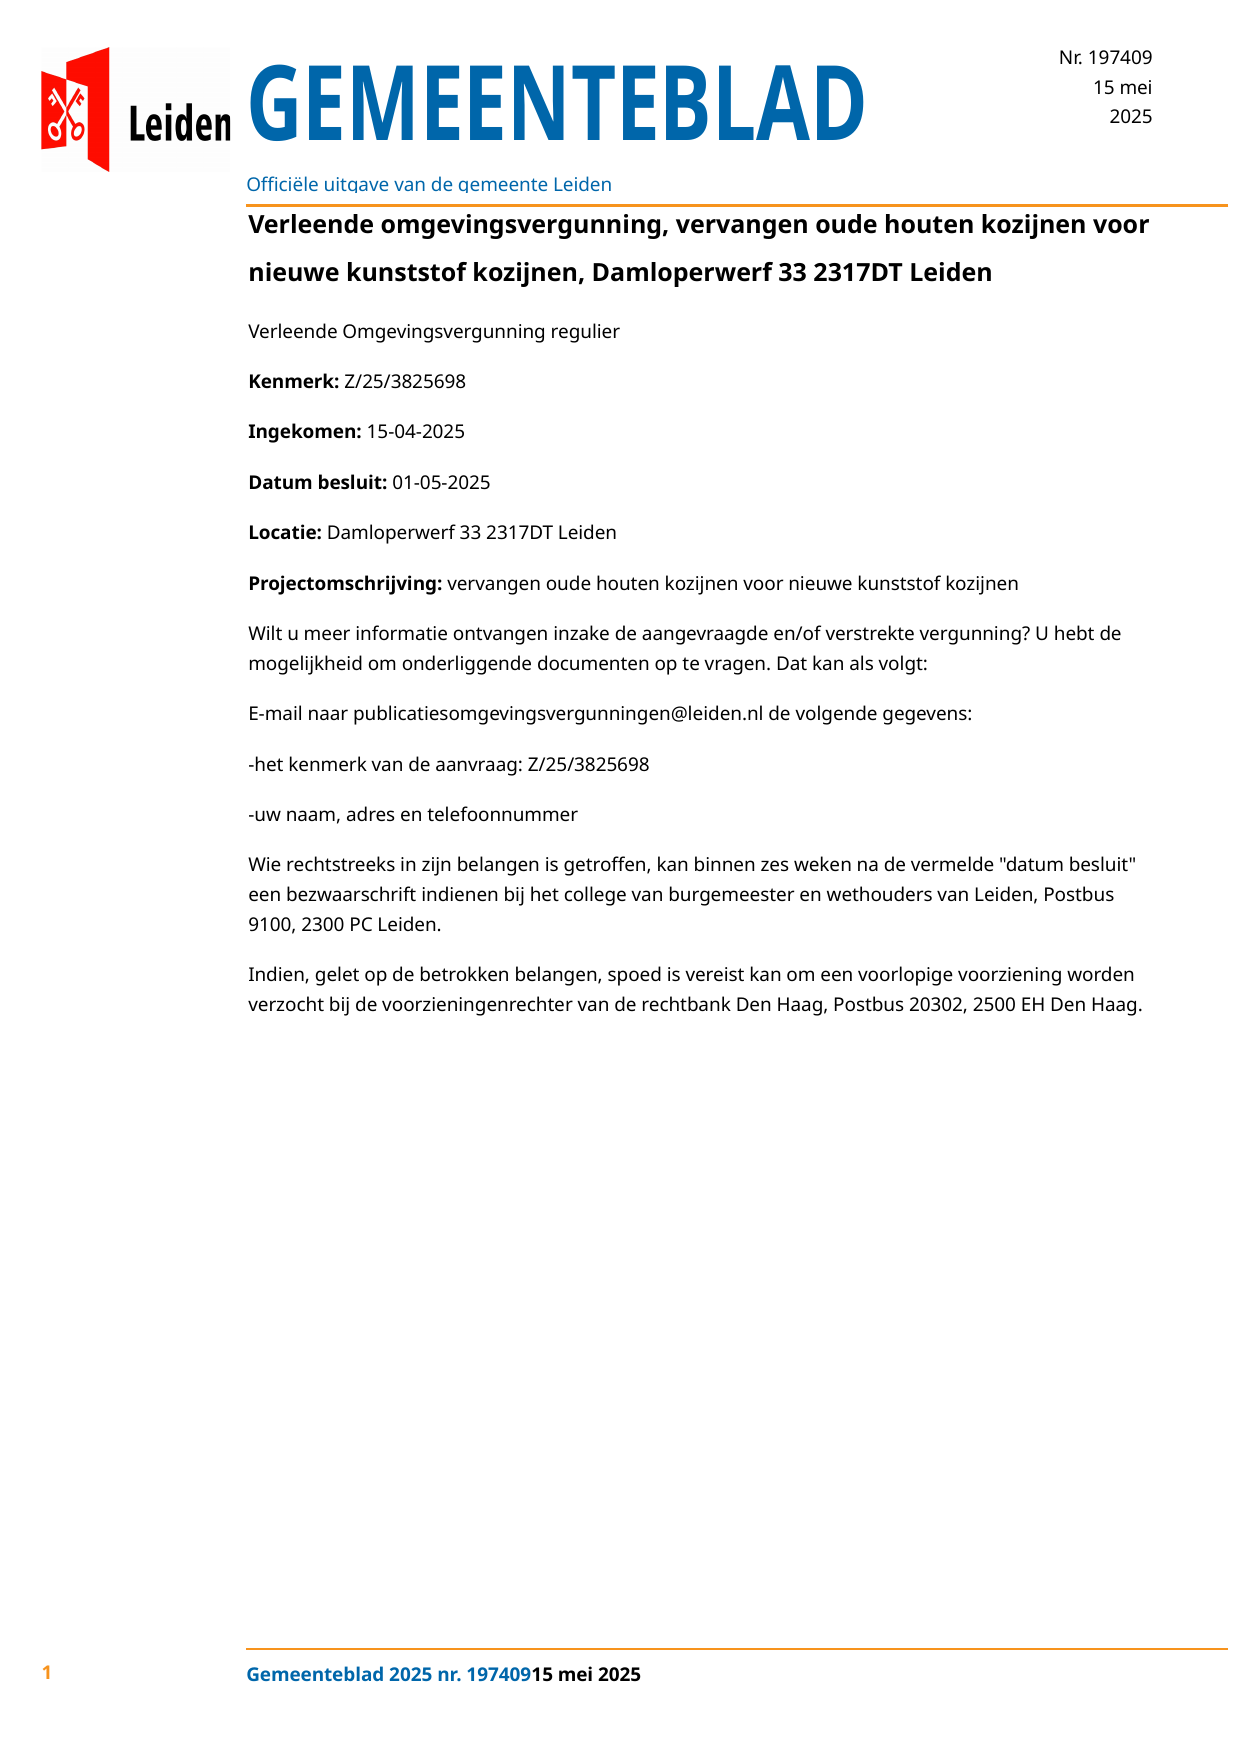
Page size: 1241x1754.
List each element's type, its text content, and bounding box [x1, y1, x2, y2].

text Datum besluit: 01-05-2025 [248, 469, 1152, 495]
text Indien, gelet op de betrokken belangen, spoed is vereist kan om een voorlopige voorziening worden verzocht bij de voorzieningenrechter van de rechtbank Den Haag, Postbus 20302, 2500 EH Den Haag. [248, 961, 1152, 1017]
text -uw naam, adres en telefoonnummer [248, 801, 1152, 827]
text Kenmerk: Z/25/3825698 [248, 368, 1152, 394]
text Locatie: Damloperwerf 33 2317DT Leiden [248, 519, 1152, 545]
text Ingekomen: 15-04-2025 [248, 419, 1152, 444]
picture [41, 47, 231, 172]
text -het kenmerk van de aanvraag: Z/25/3825698 [248, 751, 1152, 777]
text E-mail naar publicatiesomgevingsvergunningen@leiden.nl de volgende gegevens: [248, 700, 1152, 726]
text Wilt u meer informatie ontvangen inzake de aangevraagde en/of verstrekte vergunning? U hebt de mogelijkheid om onderliggende documenten op te vragen. Dat kan als volgt: [248, 620, 1152, 676]
text Verleende Omgevingsvergunning regulier [248, 318, 1152, 344]
text Wie rechtstreeks in zijn belangen is getroffen, kan binnen zes weken na de vermelde "datum besluit" een bezwaarschrift indienen bij het college van burgemeester en wethouders van Leiden, Postbus 9100, 2300 PC Leiden. [248, 852, 1152, 937]
text Verleende omgevingsvergunning, vervangen oude houten kozijnen voor nieuwe kunststof kozijnen, Damloperwerf 33 2317DT Leiden [248, 207, 1152, 288]
text Projectomschrijving: vervangen oude houten kozijnen voor nieuwe kunststof kozijnen [248, 570, 1152, 596]
